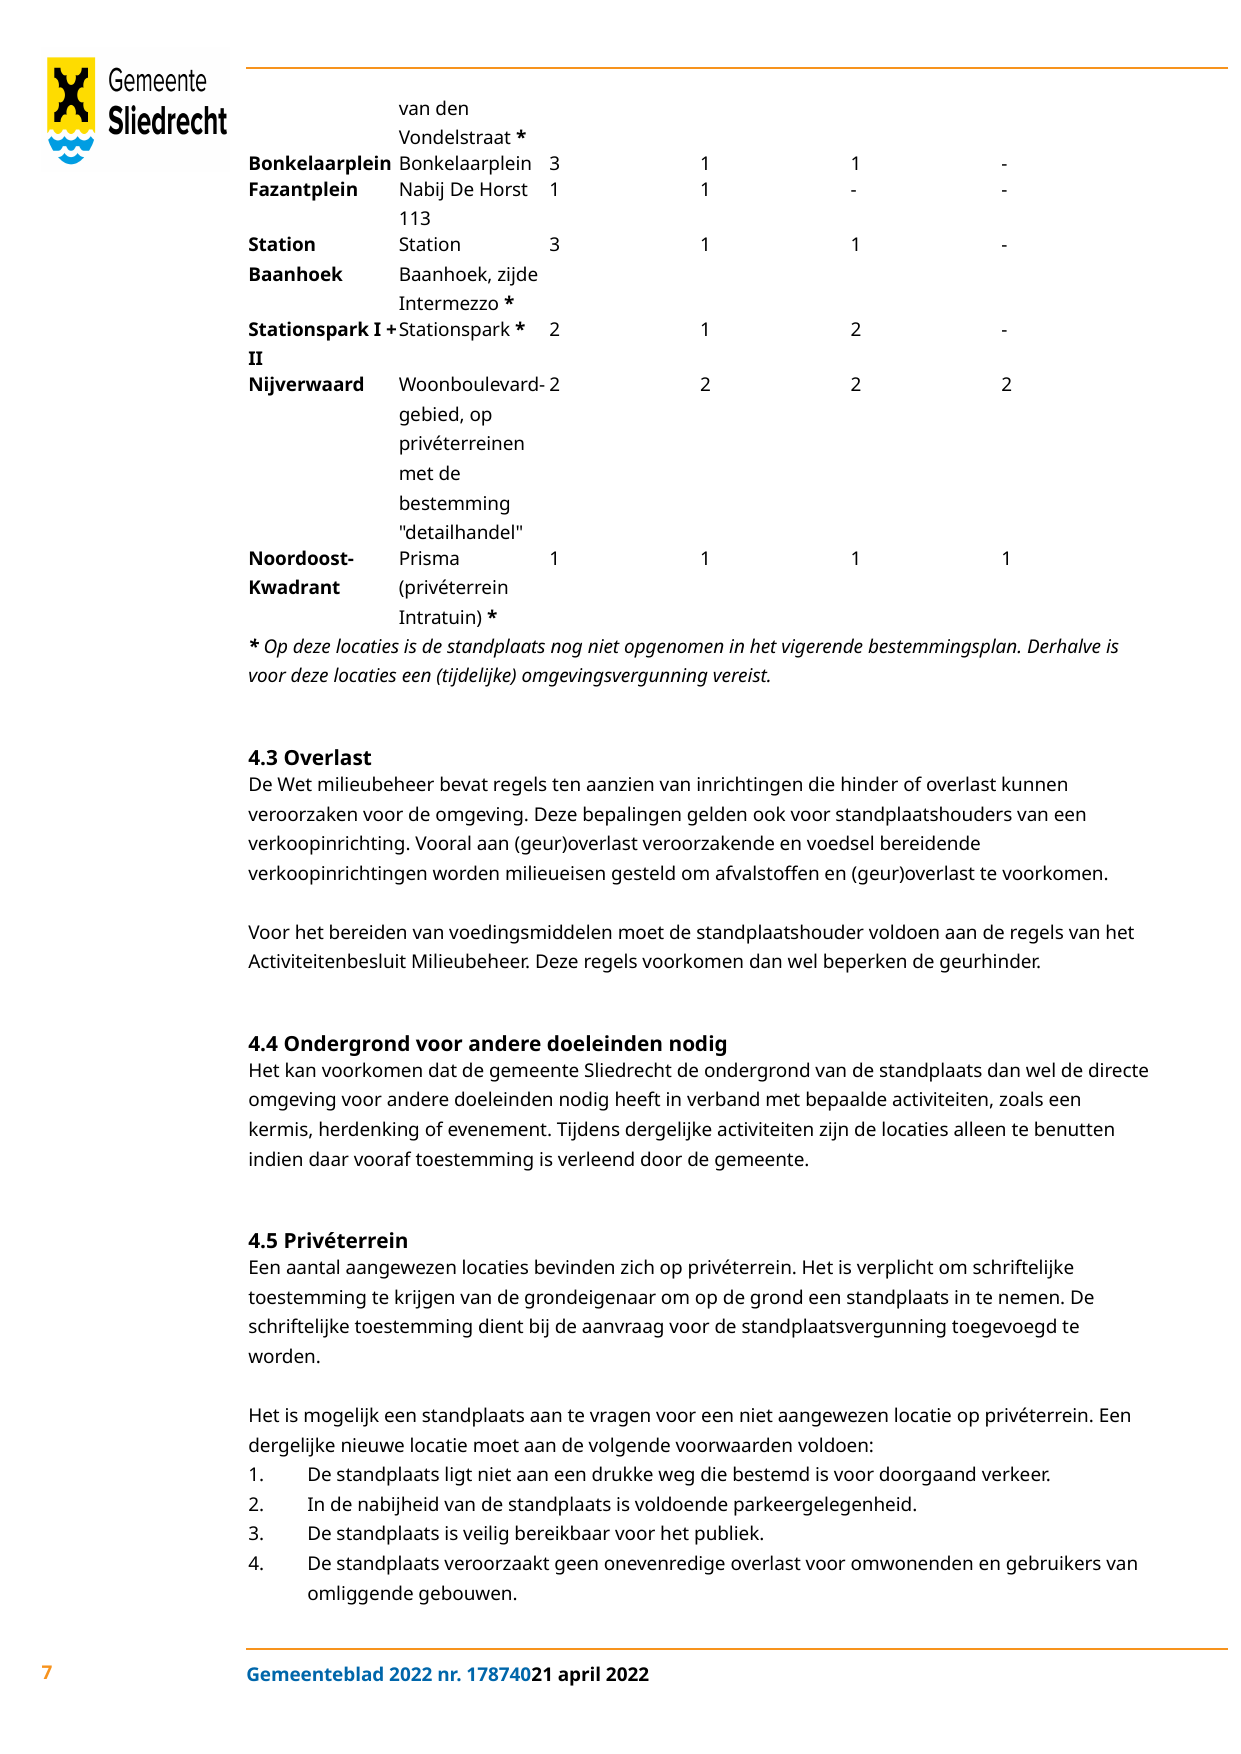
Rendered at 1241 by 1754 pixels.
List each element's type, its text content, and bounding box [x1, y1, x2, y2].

list De standplaats ligt niet aan een drukke weg die bestemd is voor doorgaand verkeer. [248, 1461, 1152, 1487]
table_cell 2 [850, 371, 1001, 545]
table_cell - [1001, 176, 1152, 231]
text Het is mogelijk een standplaats aan te vragen voor een niet aangewezen locatie op privéterrein. Een dergelijke nieuwe locatie moet aan de volgende voorwaarden voldoen: [248, 1402, 1152, 1457]
table_cell 2 [850, 316, 1001, 371]
table_cell Fazantplein [248, 176, 398, 231]
table_cell 2 [700, 371, 850, 545]
table_cell Woonboulevard-gebied, op privéterreinen met de bestemming "detailhandel" [399, 371, 549, 545]
table_cell - [850, 176, 1001, 231]
list De standplaats veroorzaakt geen onevenredige overlast voor omwonenden en gebruikers van omliggende gebouwen. [248, 1550, 1152, 1605]
table_cell 1 [700, 176, 850, 231]
table_cell Nijverwaard [248, 371, 398, 545]
text De Wet milieubeheer bevat regels ten aanzien van inrichtingen die hinder of overlast kunnen veroorzaken voor de omgeving. Deze bepalingen gelden ook voor standplaatshouders van een verkoopinrichting. Vooral aan (geur)overlast veroorzakende en voedsel bereidende verkoopinrichtingen worden milieueisen gesteld om afvalstoffen en (geur)overlast te voorkomen. [248, 771, 1152, 886]
table_cell 1 [549, 545, 700, 630]
table_cell Station Baanhoek [248, 231, 398, 316]
list De standplaats is veilig bereikbaar voor het publiek. [248, 1521, 1152, 1546]
table_cell 1 [700, 545, 850, 630]
table_cell 1 [850, 545, 1001, 630]
table_cell Station Baanhoek, zijde Intermezzo * [399, 231, 549, 316]
table_cell - [1001, 316, 1152, 371]
table_cell 1 [850, 150, 1001, 176]
table_cell van den Vondelstraat * [399, 95, 549, 150]
table_cell - [1001, 231, 1152, 316]
table_cell 2 [549, 371, 700, 545]
table_cell [549, 95, 700, 150]
table_cell - [1001, 95, 1152, 150]
table_cell Bonkelaarplein [399, 150, 549, 176]
table_cell - [1001, 150, 1152, 176]
table_cell 2 [1001, 371, 1152, 545]
list In de nabijheid van de standplaats is voldoende parkeergelegenheid. [248, 1491, 1152, 1517]
table_cell Nabij De Horst 113 [399, 176, 549, 231]
table_cell 1 [549, 176, 700, 231]
table_cell 3 [549, 150, 700, 176]
text 4.3 Overlast [248, 743, 1152, 771]
table_cell 1 [700, 316, 850, 371]
table_cell Stationspark I + II [248, 316, 398, 371]
picture [41, 47, 231, 172]
table_cell Bonkelaarplein [248, 150, 398, 176]
table_cell [248, 95, 398, 150]
table_cell Stationspark * [399, 316, 549, 371]
table_cell 3 [549, 231, 700, 316]
table_cell 1 [850, 231, 1001, 316]
table_cell 2 [549, 316, 700, 371]
table_cell 1 [1001, 545, 1152, 630]
text 4.4 Ondergrond voor andere doeleinden nodig [248, 1029, 1152, 1057]
table_cell [700, 95, 850, 150]
table_cell Noordoost-Kwadrant [248, 545, 398, 630]
text Voor het bereiden van voedingsmiddelen moet de standplaatshouder voldoen aan de regels van het Activiteitenbesluit Milieubeheer. Deze regels voorkomen dan wel beperken de geurhinder. [248, 919, 1152, 974]
text * Op deze locaties is de standplaats nog niet opgenomen in het vigerende bestemmingsplan. Derhalve is voor deze locaties een (tijdelijke) omgevingsvergunning vereist. [248, 633, 1152, 688]
table_cell [850, 95, 1001, 150]
table_cell 1 [700, 150, 850, 176]
table_cell 1 [700, 231, 850, 316]
table_cell Prisma (privéterrein Intratuin) * [399, 545, 549, 630]
text 4.5 Privéterrein [248, 1226, 1152, 1254]
text Een aantal aangewezen locaties bevinden zich op privéterrein. Het is verplicht om schriftelijke toestemming te krijgen van de grondeigenaar om op de grond een standplaats in te nemen. De schriftelijke toestemming dient bij de aanvraag voor de standplaatsvergunning toegevoegd te worden. [248, 1254, 1152, 1369]
text Het kan voorkomen dat de gemeente Sliedrecht de ondergrond van de standplaats dan wel de directe omgeving voor andere doeleinden nodig heeft in verband met bepaalde activiteiten, zoals een kermis, herdenking of evenement. Tijdens dergelijke activiteiten zijn de locaties alleen te benutten indien daar vooraf toestemming is verleend door de gemeente. [248, 1057, 1152, 1172]
